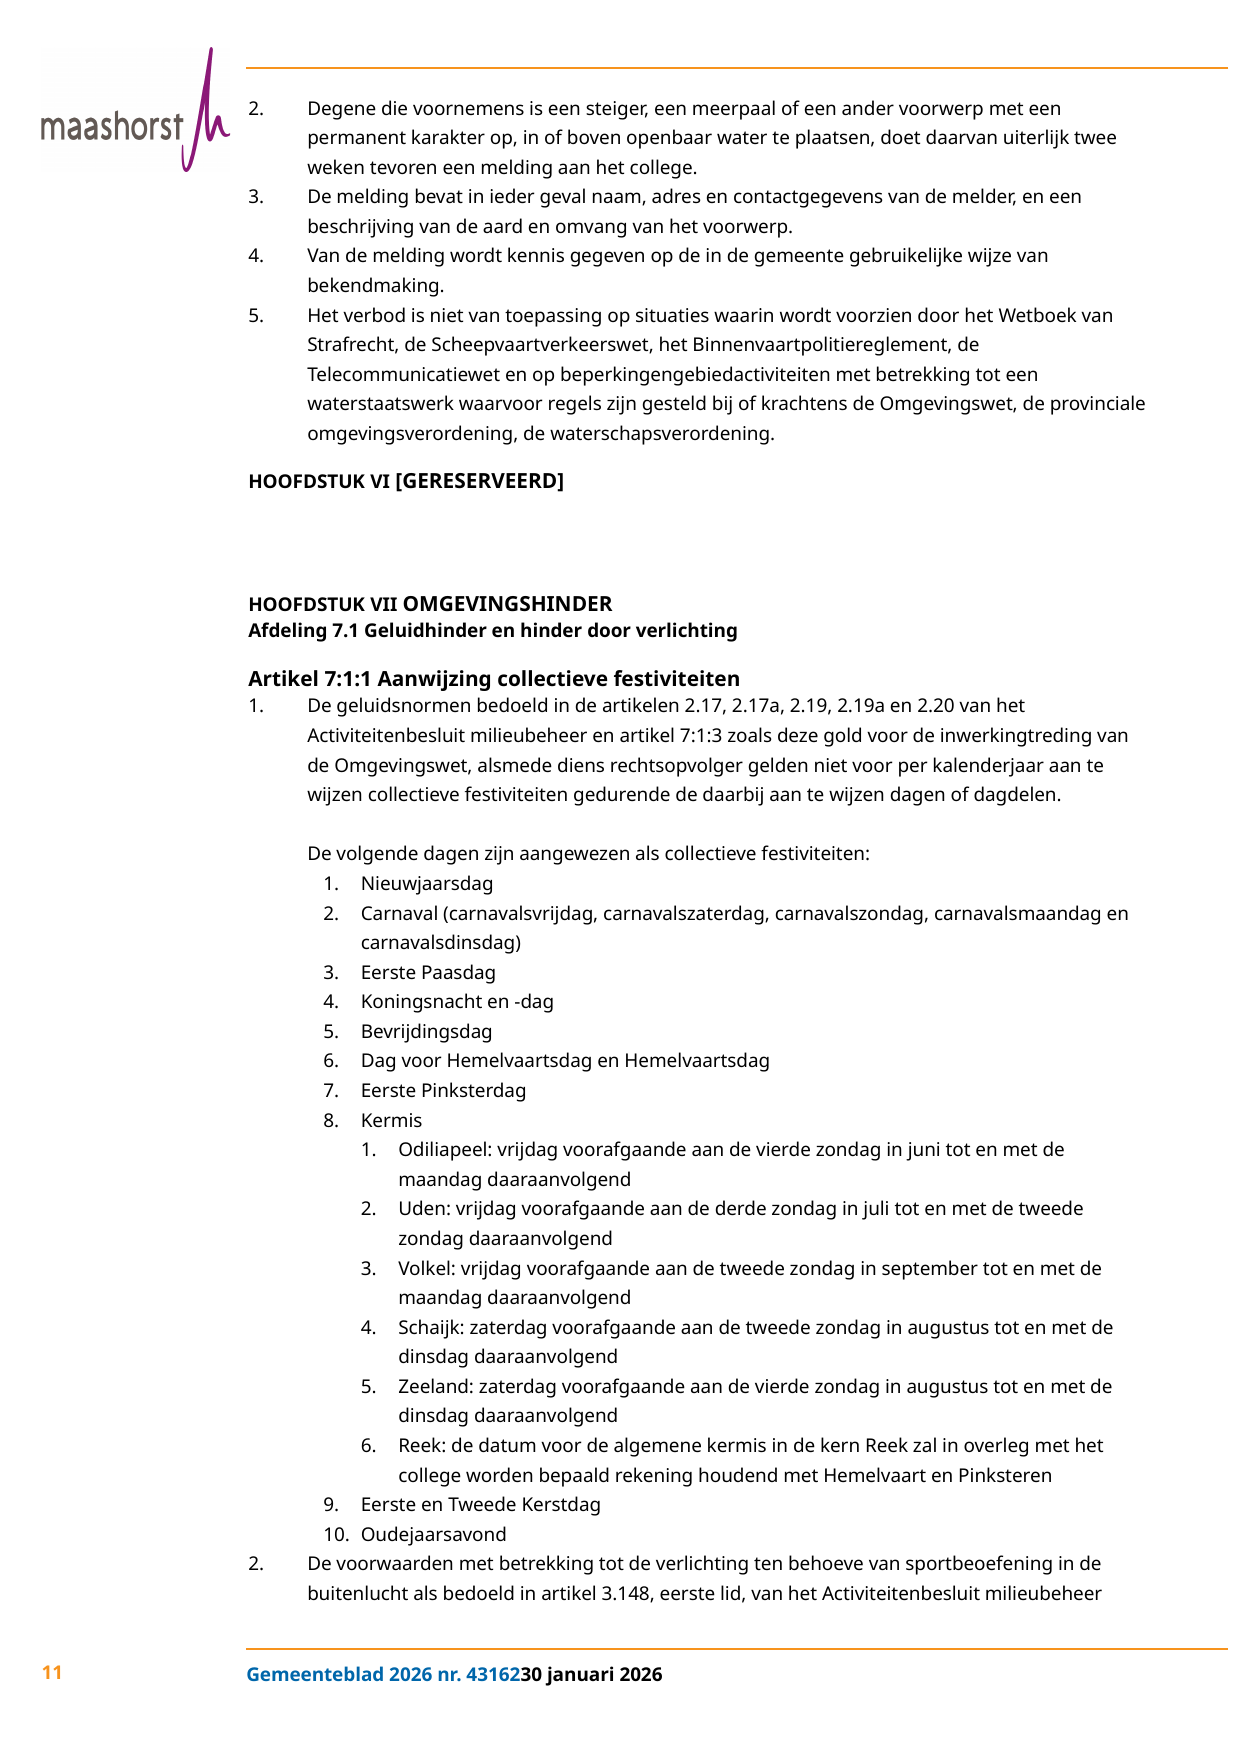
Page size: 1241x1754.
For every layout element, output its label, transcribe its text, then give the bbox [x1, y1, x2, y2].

list Van de melding wordt kennis gegeven op de in de gemeente gebruikelijke wijze van bekendmaking. [248, 243, 1152, 298]
list Carnaval (carnavalsvrijdag, carnavalszaterdag, carnavalszondag, carnavalsmaandag en carnavalsdinsdag) [323, 900, 1152, 955]
list De geluidsnormen bedoeld in de artikelen 2.17, 2.17a, 2.19, 2.19a en 2.20 van het Activiteitenbesluit milieubeheer en artikel 7:1:3 zoals deze gold voor de inwerkingtreding van de Omgevingswet, alsmede diens rechtsopvolger gelden niet voor per kalenderjaar aan te wijzen collectieve festiviteiten gedurende de daarbij aan te wijzen dagen of dagdelen. [248, 693, 1152, 807]
list De voorwaarden met betrekking tot de verlichting ten behoeve van sportbeoefening in de buitenlucht als bedoeld in artikel 3.148, eerste lid, van het Activiteitenbesluit milieubeheer [248, 1551, 1152, 1606]
list Eerste Paasdag [323, 959, 1152, 984]
list Volkel: vrijdag voorafgaande aan de tweede zondag in september tot en met de maandag daaraanvolgend [361, 1255, 1152, 1310]
list Uden: vrijdag voorafgaande aan de derde zondag in juli tot en met de tweede zondag daaraanvolgend [361, 1196, 1152, 1251]
list Dag voor Hemelvaartsdag en Hemelvaartsdag [323, 1048, 1152, 1073]
picture [41, 47, 231, 172]
text HOOFDSTUK VII OMGEVINGSHINDER [248, 589, 1152, 618]
list Oudejaarsavond [323, 1521, 1152, 1547]
list Bevrijdingsdag [323, 1018, 1152, 1044]
text HOOFDSTUK VI [GERESERVEERD] [248, 466, 1152, 494]
list Koningsnacht en -dag [323, 988, 1152, 1014]
text Artikel 7:1:1 Aanwijzing collectieve festiviteiten [248, 664, 1152, 693]
list Eerste Pinksterdag [323, 1077, 1152, 1103]
list De melding bevat in ieder geval naam, adres en contactgegevens van de melder, en een beschrijving van de aard en omvang van het voorwerp. [248, 183, 1152, 239]
list Degene die voornemens is een steiger, een meerpaal of een ander voorwerp met een permanent karakter op, in of boven openbaar water te plaatsen, doet daarvan uiterlijk twee weken tevoren een melding aan het college. [248, 95, 1152, 180]
list Schaijk: zaterdag voorafgaande aan de tweede zondag in augustus tot en met de dinsdag daaraanvolgend [361, 1314, 1152, 1369]
list Odiliapeel: vrijdag voorafgaande aan de vierde zondag in juni tot en met de maandag daaraanvolgend [361, 1136, 1152, 1192]
list Reek: de datum voor de algemene kermis in de kern Reek zal in overleg met het college worden bepaald rekening houdend met Hemelvaart en Pinksteren [361, 1432, 1152, 1487]
list Nieuwjaarsdag [323, 870, 1152, 896]
list De volgende dagen zijn aangewezen als collectieve festiviteiten: [248, 841, 1152, 866]
text Afdeling 7.1 Geluidhinder en hinder door verlichting [248, 618, 1152, 643]
list Zeeland: zaterdag voorafgaande aan de vierde zondag in augustus tot en met de dinsdag daaraanvolgend [361, 1373, 1152, 1428]
list Het verbod is niet van toepassing op situaties waarin wordt voorzien door het Wetboek van Strafrecht, de Scheepvaartverkeerswet, het Binnenvaartpolitiereglement, de Telecommunicatiewet en op beperkingengebiedactiviteiten met betrekking tot een waterstaatswerk waarvoor regels zijn gesteld bij of krachtens de Omgevingswet, de provinciale omgevingsverordening, de waterschapsverordening. [248, 302, 1152, 446]
list Kermis [323, 1107, 1152, 1132]
list Eerste en Tweede Kerstdag [323, 1491, 1152, 1517]
